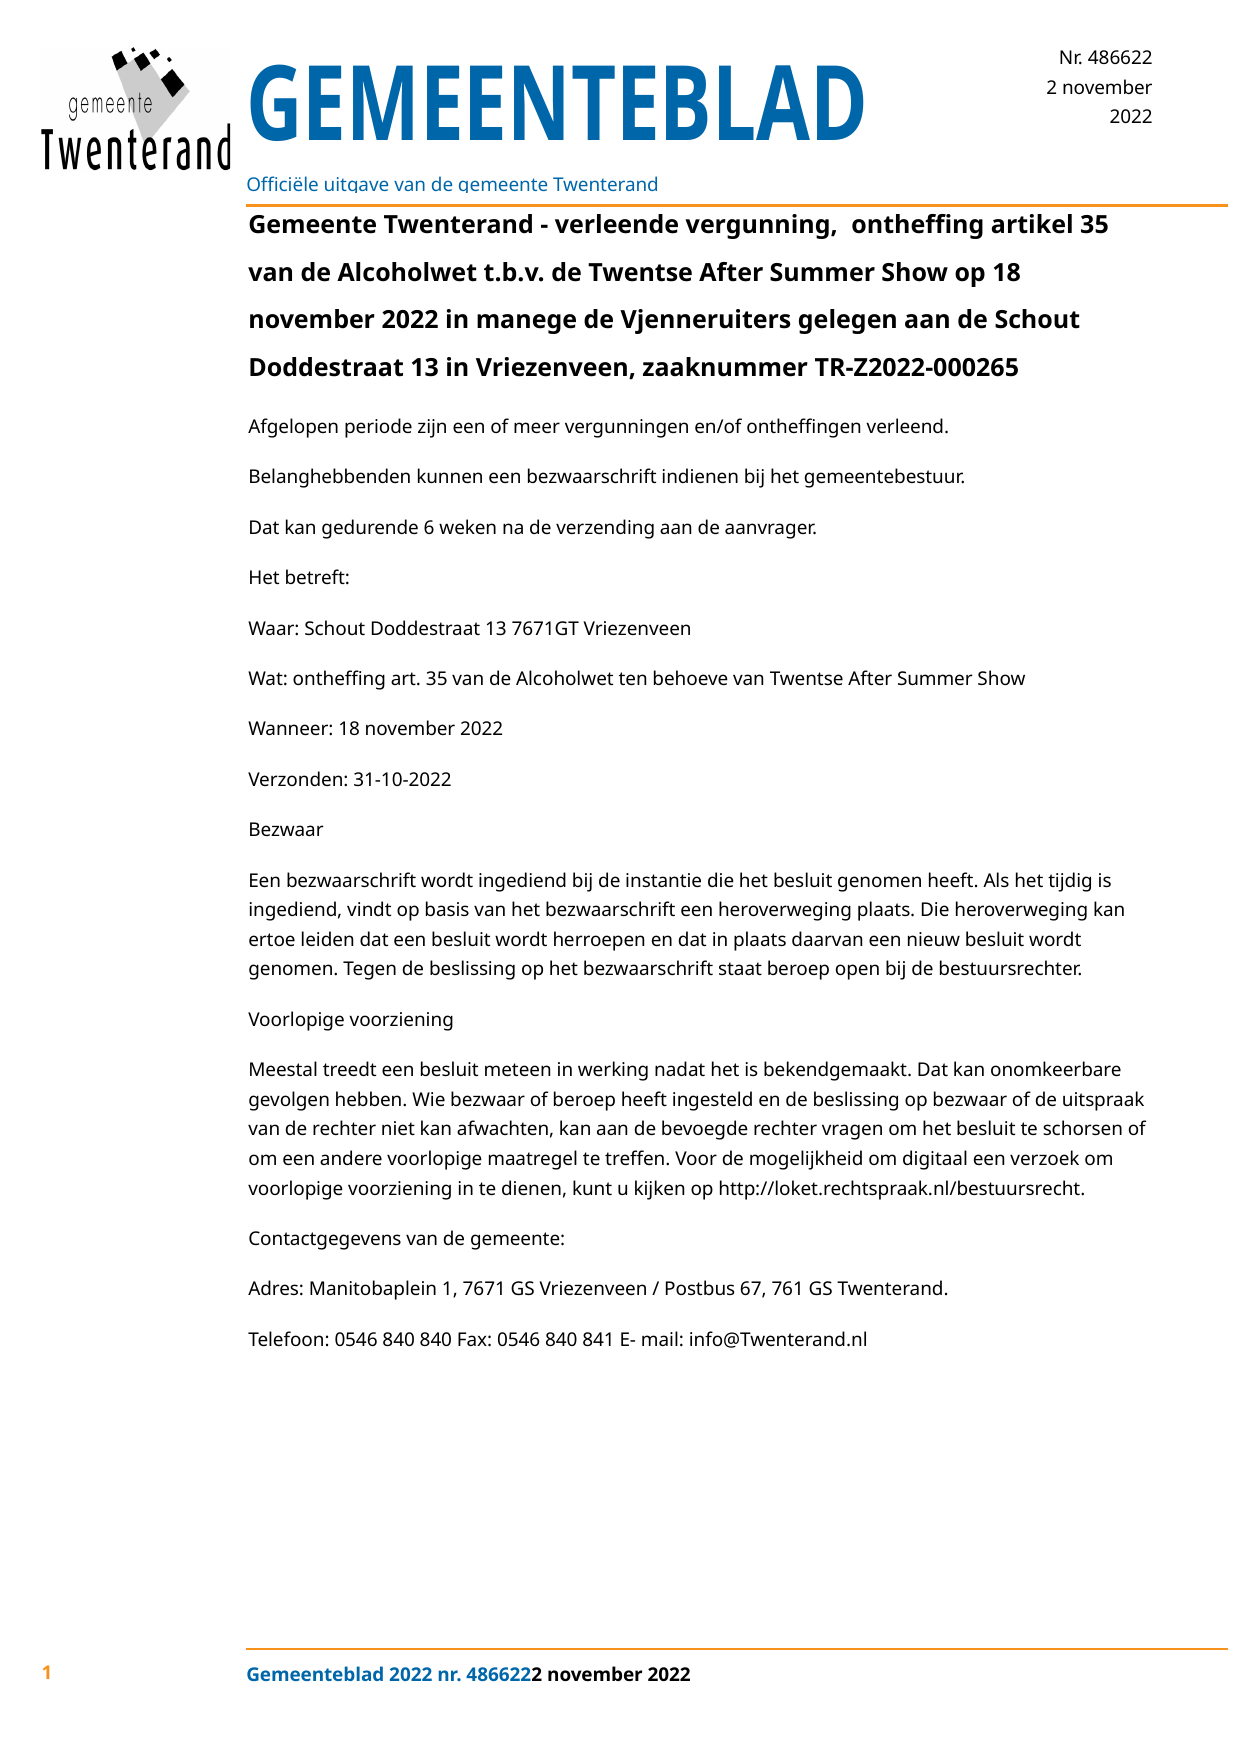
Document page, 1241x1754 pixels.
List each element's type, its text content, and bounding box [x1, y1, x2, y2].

text Voorlopige voorziening [248, 1006, 1152, 1032]
text Afgelopen periode zijn een of meer vergunningen en/of ontheffingen verleend. [248, 413, 1152, 439]
text Dat kan gedurende 6 weken na de verzending aan de aanvrager. [248, 514, 1152, 540]
text Wat: ontheffing art. 35 van de Alcoholwet ten behoeve van Twentse After Summer Show [248, 665, 1152, 691]
text Het betreft: [248, 564, 1152, 590]
text Gemeente Twenterand - verleende vergunning, ontheffing artikel 35 van de Alcoholwet t.b.v. de Twentse After Summer Show op 18 november 2022 in manege de Vjenneruiters gelegen aan de Schout Doddestraat 13 in Vriezenveen, zaaknummer TR-Z2022-000265 [248, 207, 1152, 384]
text Contactgegevens van de gemeente: [248, 1225, 1152, 1251]
picture [41, 47, 231, 172]
text Een bezwaarschrift wordt ingediend bij de instantie die het besluit genomen heeft. Als het tijdig is ingediend, vindt op basis van het bezwaarschrift een heroverweging plaats. Die heroverweging kan ertoe leiden dat een besluit wordt herroepen en dat in plaats daarvan een nieuw besluit wordt genomen. Tegen de beslissing op het bezwaarschrift staat beroep open bij de bestuursrechter. [248, 867, 1152, 981]
text Adres: Manitobaplein 1, 7671 GS Vriezenveen / Postbus 67, 761 GS Twenterand. [248, 1276, 1152, 1301]
text Belanghebbenden kunnen een bezwaarschrift indienen bij het gemeentebestuur. [248, 463, 1152, 489]
text Meestal treedt een besluit meteen in werking nadat het is bekendgemaakt. Dat kan onomkeerbare gevolgen hebben. Wie bezwaar of beroep heeft ingesteld en de beslissing op bezwaar of de uitspraak van de rechter niet kan afwachten, kan aan de bevoegde rechter vragen om het besluit te schorsen of om een andere voorlopige maatregel te treffen. Voor de mogelijkheid om digitaal een verzoek om voorlopige voorziening in te dienen, kunt u kijken op http://loket.rechtspraak.nl/bestuursrecht. [248, 1056, 1152, 1201]
text Waar: Schout Doddestraat 13 7671GT Vriezenveen [248, 615, 1152, 641]
text Wanneer: 18 november 2022 [248, 716, 1152, 741]
text Bezwaar [248, 816, 1152, 842]
text Telefoon: 0546 840 840 Fax: 0546 840 841 E- mail: info@Twenterand.nl [248, 1326, 1152, 1352]
text Verzonden: 31-10-2022 [248, 766, 1152, 792]
